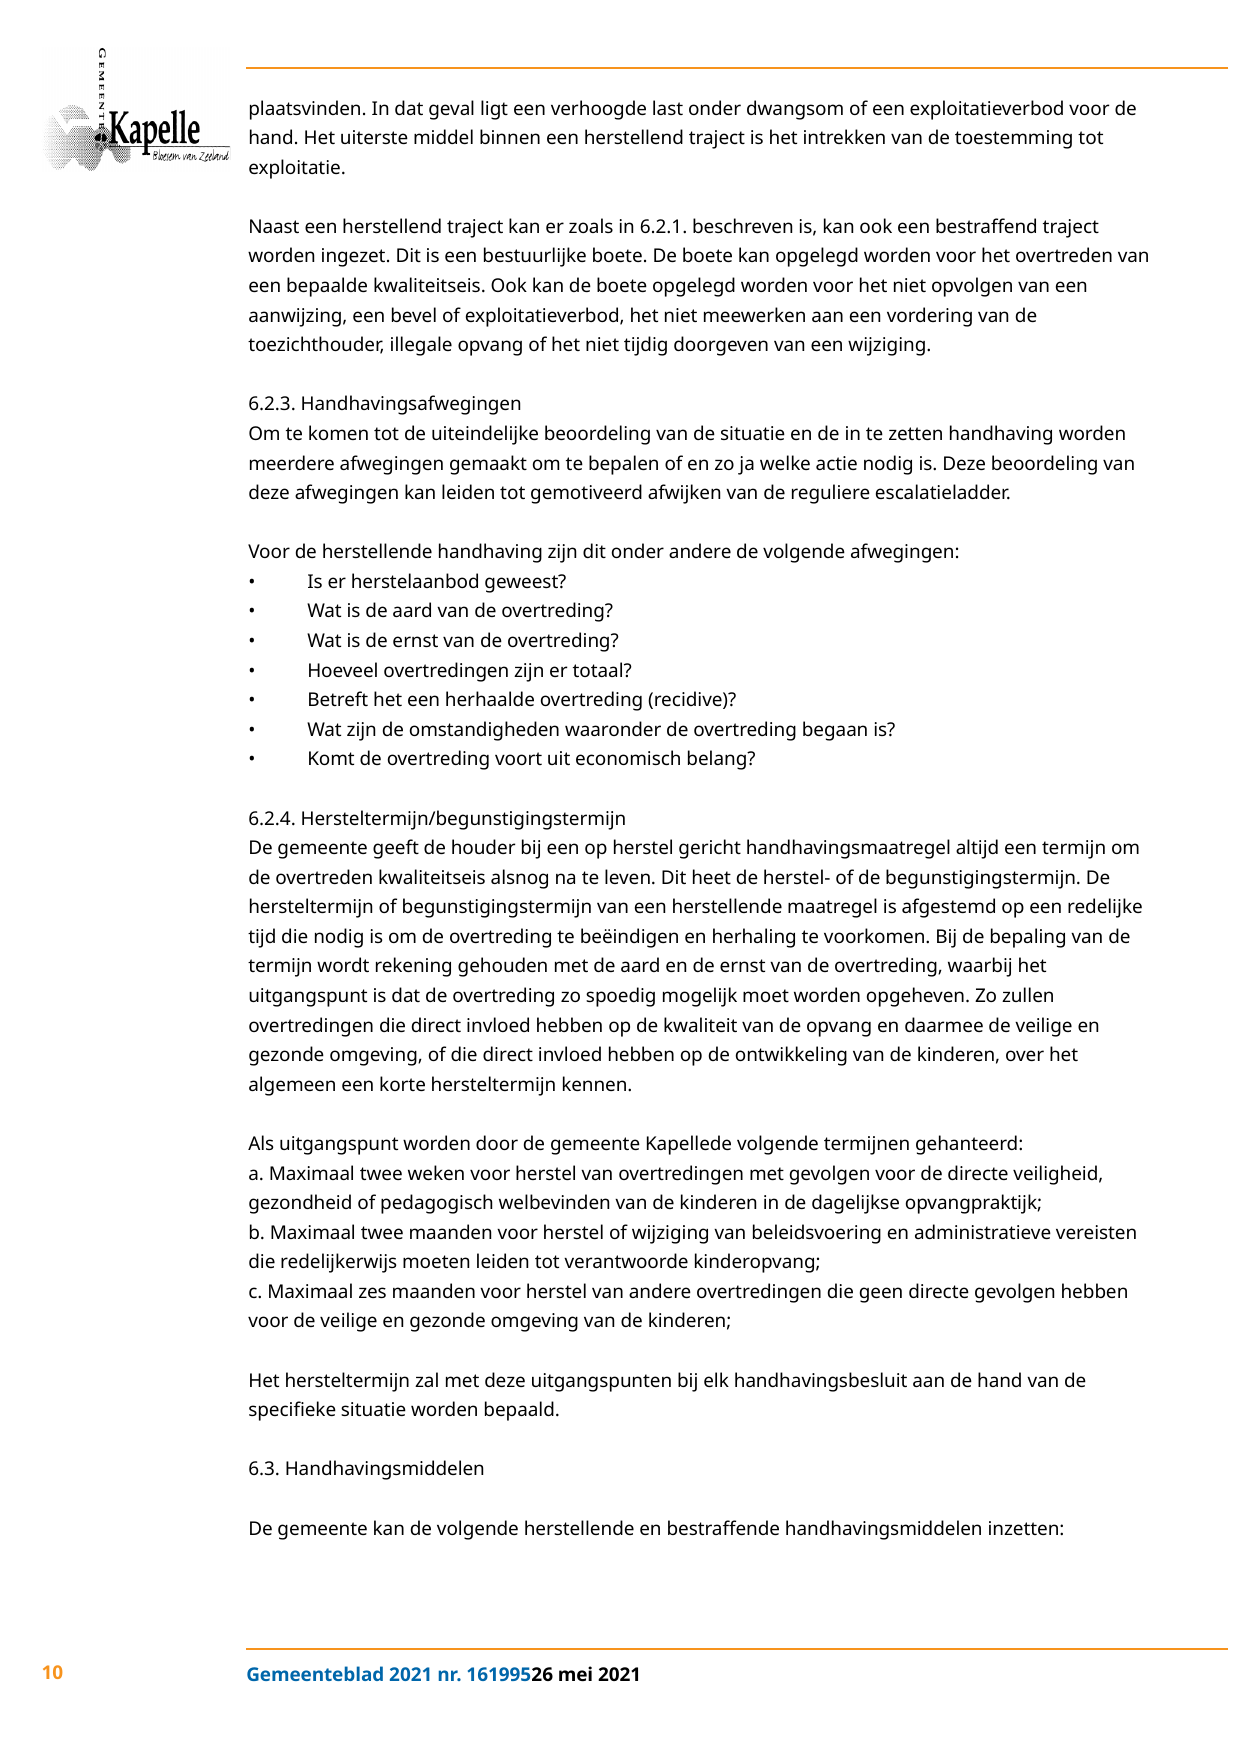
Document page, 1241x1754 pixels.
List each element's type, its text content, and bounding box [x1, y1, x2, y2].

picture [41, 47, 231, 172]
list Betreft het een herhaalde overtreding (recidive)? [248, 686, 1152, 712]
list Wat is de aard van de overtreding? [248, 598, 1152, 623]
text 6.2.3. Handhavingsafwegingen [248, 391, 1152, 416]
list Wat zijn de omstandigheden waaronder de overtreding begaan is? [248, 716, 1152, 742]
list Wat is de ernst van de overtreding? [248, 627, 1152, 653]
text Naast een herstellend traject kan er zoals in 6.2.1. beschreven is, kan ook een bestraffend traject worden ingezet. Dit is een bestuurlijke boete. De boete kan opgelegd worden voor het overtreden van een bepaalde kwaliteitseis. Ook kan de boete opgelegd worden voor het niet opvolgen van een aanwijzing, een bevel of exploitatieverbod, het niet meewerken aan een vordering van de toezichthouder, illegale opvang of het niet tijdig doorgeven van een wijziging. [248, 213, 1152, 357]
text Om te komen tot de uiteindelijke beoordeling van de situatie en de in te zetten handhaving worden meerdere afwegingen gemaakt om te bepalen of en zo ja welke actie nodig is. Deze beoordeling van deze afwegingen kan leiden tot gemotiveerd afwijken van de reguliere escalatieladder. [248, 420, 1152, 505]
text Voor de herstellende handhaving zijn dit onder andere de volgende afwegingen: [248, 538, 1152, 564]
text Het hersteltermijn zal met deze uitgangspunten bij elk handhavingsbesluit aan de hand van de specifieke situatie worden bepaald. [248, 1367, 1152, 1422]
text De gemeente kan de volgende herstellende en bestraffende handhavingsmiddelen inzetten: [248, 1515, 1152, 1541]
text 6.2.4. Hersteltermijn/begunstigingstermijn [248, 805, 1152, 831]
text a. Maximaal twee weken voor herstel van overtredingen met gevolgen voor de directe veiligheid, gezondheid of pedagogisch welbevinden van de kinderen in de dagelijkse opvangpraktijk; [248, 1160, 1152, 1215]
text plaatsvinden. In dat geval ligt een verhoogde last onder dwangsom of een exploitatieverbod voor de hand. Het uiterste middel binnen een herstellend traject is het intrekken van de toestemming tot exploitatie. [248, 95, 1152, 180]
text 6.3. Handhavingsmiddelen [248, 1456, 1152, 1481]
text De gemeente geeft de houder bij een op herstel gericht handhavingsmaatregel altijd een termijn om de overtreden kwaliteitseis alsnog na te leven. Dit heet de herstel- of de begunstigingstermijn. De hersteltermijn of begunstigingstermijn van een herstellende maatregel is afgestemd op een redelijke tijd die nodig is om de overtreding te beëindigen en herhaling te voorkomen. Bij de bepaling van de termijn wordt rekening gehouden met de aard en de ernst van de overtreding, waarbij het uitgangspunt is dat de overtreding zo spoedig mogelijk moet worden opgeheven. Zo zullen overtredingen die direct invloed hebben op de kwaliteit van de opvang en daarmee de veilige en gezonde omgeving, of die direct invloed hebben op de ontwikkeling van de kinderen, over het algemeen een korte hersteltermijn kennen. [248, 834, 1152, 1097]
text c. Maximaal zes maanden voor herstel van andere overtredingen die geen directe gevolgen hebben voor de veilige en gezonde omgeving van de kinderen; [248, 1278, 1152, 1333]
text b. Maximaal twee maanden voor herstel of wijziging van beleidsvoering en administratieve vereisten die redelijkerwijs moeten leiden tot verantwoorde kinderopvang; [248, 1219, 1152, 1274]
list Hoeveel overtredingen zijn er totaal? [248, 657, 1152, 683]
text Als uitgangspunt worden door de gemeente Kapellede volgende termijnen gehanteerd: [248, 1130, 1152, 1156]
list Komt de overtreding voort uit economisch belang? [248, 746, 1152, 771]
list Is er herstelaanbod geweest? [248, 568, 1152, 594]
